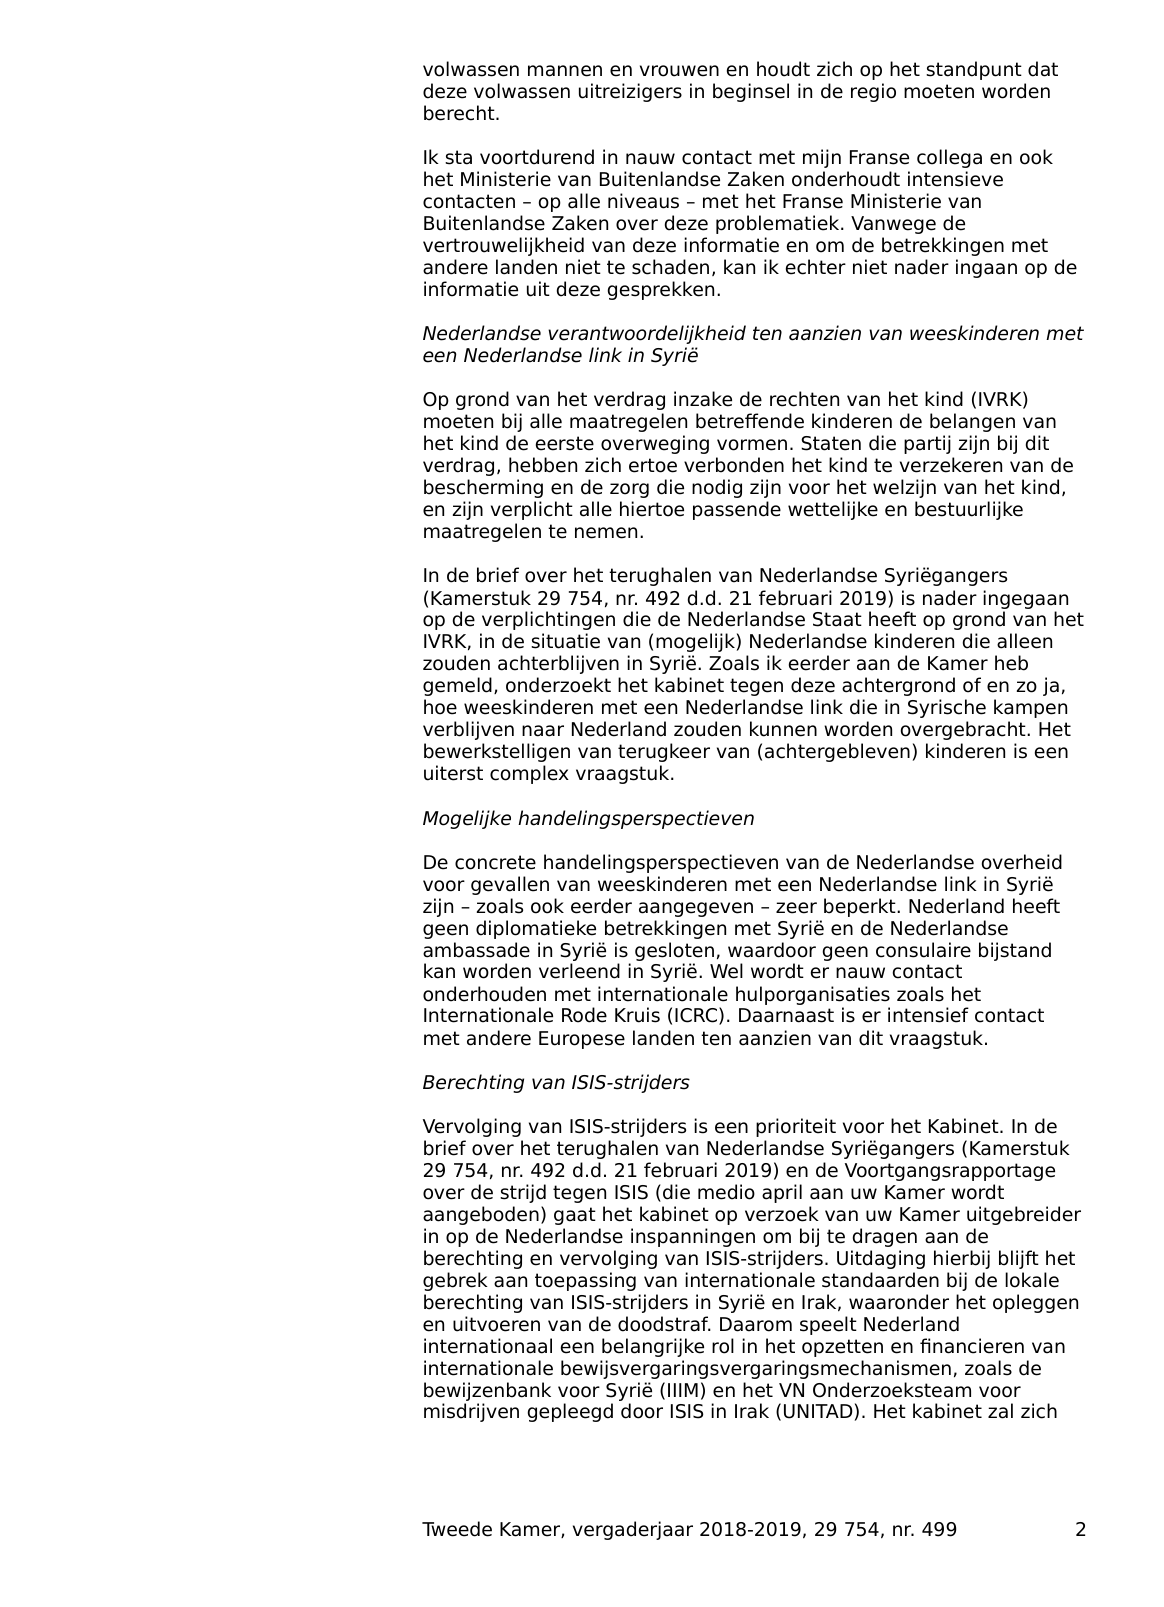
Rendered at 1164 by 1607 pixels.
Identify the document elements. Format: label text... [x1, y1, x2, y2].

text Vervolging van ISIS-strijders is een prioriteit voor het Kabinet. In de brief over het terughalen van Nederlandse Syriëgangers (Kamerstuk 29 754, nr. 492 d.d. 21 februari 2019) en de Voortgangsrapportage over de strijd tegen ISIS (die medio april aan uw Kamer wordt aangeboden) gaat het kabinet op verzoek van uw Kamer uitgebreider in op de Nederlandse inspanningen om bij te dragen aan de berechting en vervolging van ISIS-strijders. Uitdaging hierbij blijft het gebrek aan toepassing van internationale standaarden bij de lokale berechting van ISIS-strijders in Syrië en Irak, waaronder het opleggen en uitvoeren van de doodstraf. Daarom speelt Nederland internationaal een belangrijke rol in het opzetten en financieren van internationale bewijsvergaringsvergaringsmechanismen, zoals de bewijzenbank voor Syrië (IIIM) en het VN Onderzoeksteam voor misdrijven gepleegd door ISIS in Irak (UNITAD). Het kabinet zal zich [422, 1116, 1087, 1423]
text Ik sta voortdurend in nauw contact met mijn Franse collega en ook het Ministerie van Buitenlandse Zaken onderhoudt intensieve contacten – op alle niveaus – met het Franse Ministerie van Buitenlandse Zaken over deze problematiek. Vanwege de vertrouwelijkheid van deze informatie en om de betrekkingen met andere landen niet te schaden, kan ik echter niet nader ingaan op de informatie uit deze gesprekken. [422, 147, 1087, 301]
subtitle Berechting van ISIS-strijders [422, 1072, 1087, 1093]
text In de brief over het terughalen van Nederlandse Syriëgangers (Kamerstuk 29 754, nr. 492 d.d. 21 februari 2019) is nader ingegaan op de verplichtingen die de Nederlandse Staat heeft op grond van het IVRK, in de situatie van (mogelijk) Nederlandse kinderen die alleen zouden achterblijven in Syrië. Zoals ik eerder aan de Kamer heb gemeld, onderzoekt het kabinet tegen deze achtergrond of en zo ja, hoe weeskinderen met een Nederlandse link die in Syrische kampen verblijven naar Nederland zouden kunnen worden overgebracht. Het bewerkstelligen van terugkeer van (achtergebleven) kinderen is een uiterst complex vraagstuk. [422, 565, 1087, 785]
subtitle Nederlandse verantwoordelijkheid ten aanzien van weeskinderen met een Nederlandse link in Syrië [422, 323, 1087, 367]
text Op grond van het verdrag inzake de rechten van het kind (IVRK) moeten bij alle maatregelen betreffende kinderen de belangen van het kind de eerste overweging vormen. Staten die partij zijn bij dit verdrag, hebben zich ertoe verbonden het kind te verzekeren van de bescherming en de zorg die nodig zijn voor het welzijn van het kind, en zijn verplicht alle hiertoe passende wettelijke en bestuurlijke maatregelen te nemen. [422, 389, 1087, 543]
text De concrete handelingsperspectieven van de Nederlandse overheid voor gevallen van weeskinderen met een Nederlandse link in Syrië zijn – zoals ook eerder aangegeven – zeer beperkt. Nederland heeft geen diplomatieke betrekkingen met Syrië en de Nederlandse ambassade in Syrië is gesloten, waardoor geen consulaire bijstand kan worden verleend in Syrië. Wel wordt er nauw contact onderhouden met internationale hulporganisaties zoals het Internationale Rode Kruis (ICRC). Daarnaast is er intensief contact met andere Europese landen ten aanzien van dit vraagstuk. [422, 852, 1087, 1049]
text volwassen mannen en vrouwen en houdt zich op het standpunt dat deze volwassen uitreizigers in beginsel in de regio moeten worden berecht. [422, 59, 1087, 125]
subtitle Mogelijke handelingsperspectieven [422, 807, 1087, 829]
